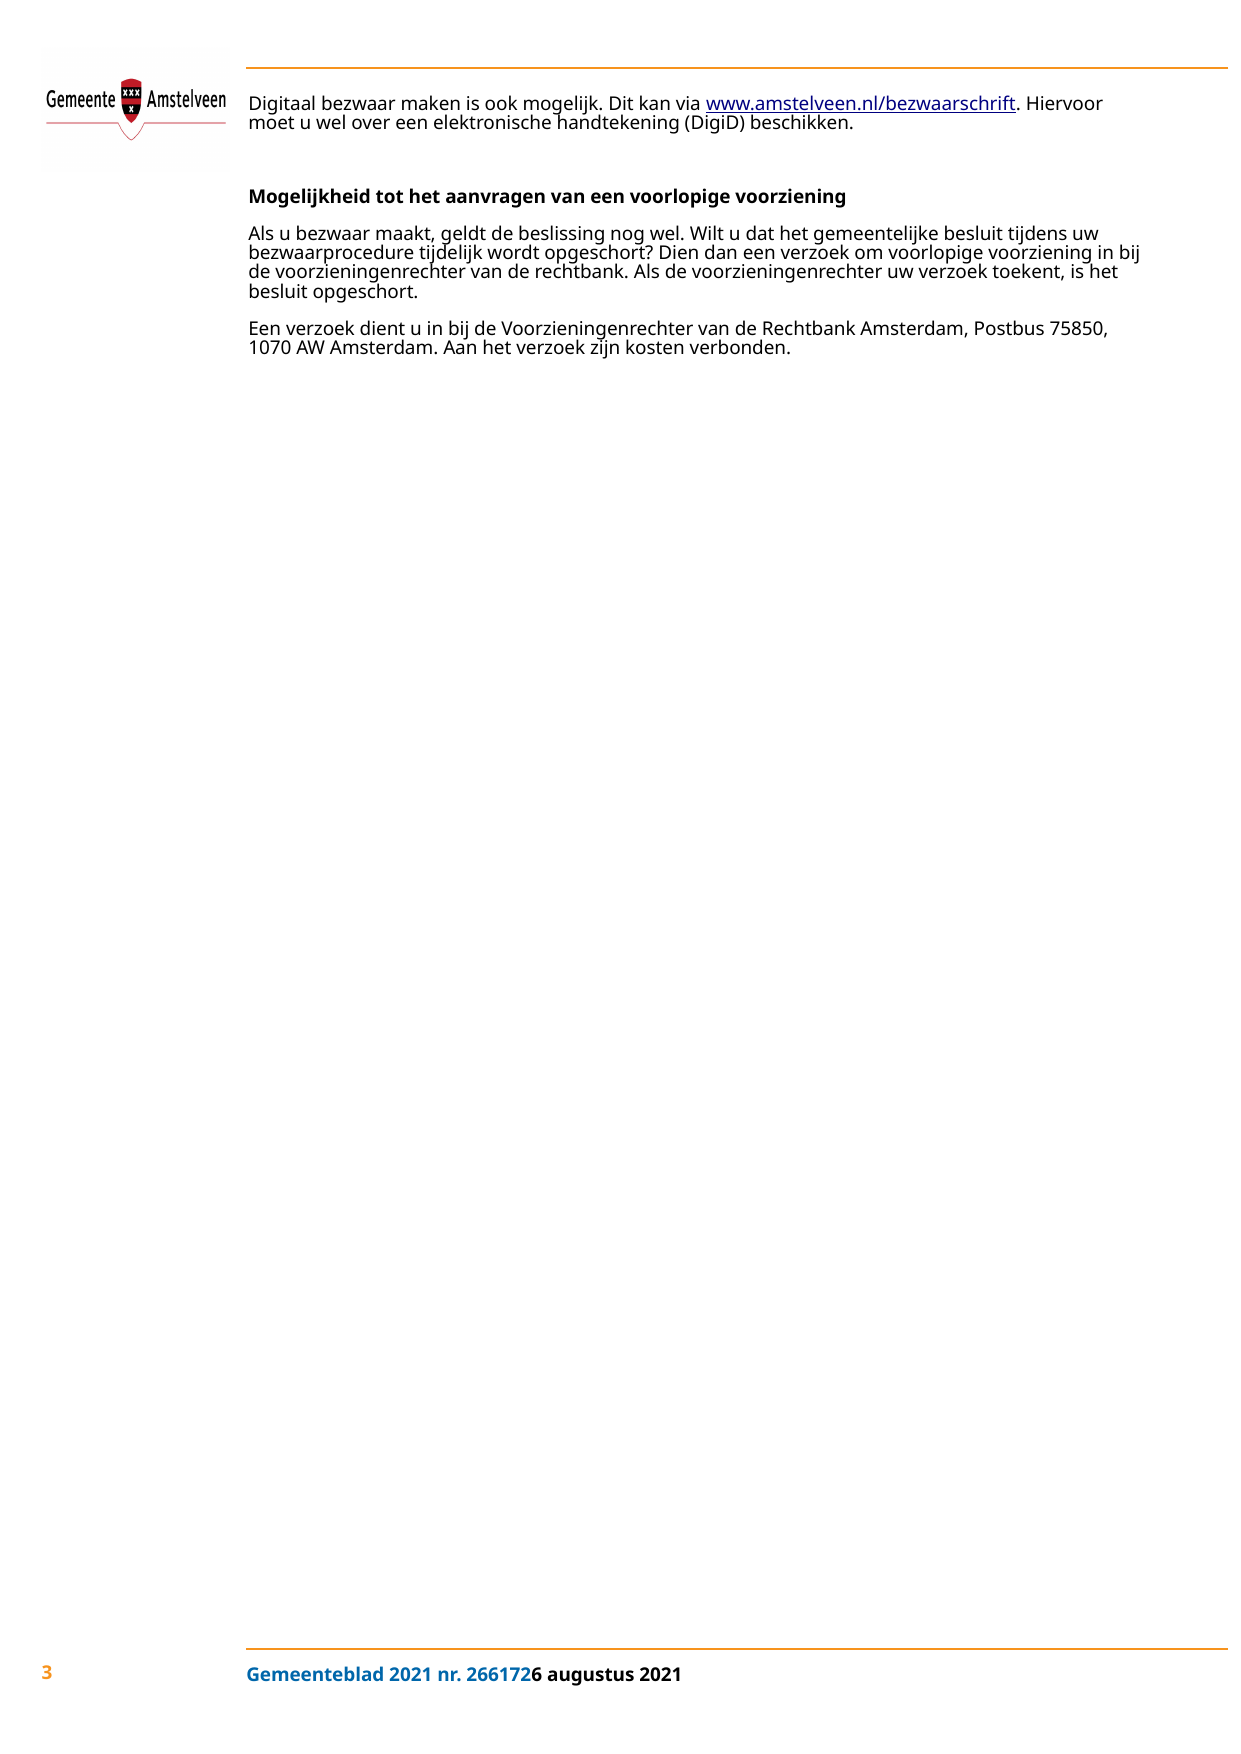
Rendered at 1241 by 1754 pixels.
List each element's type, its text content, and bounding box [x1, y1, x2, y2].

text Een verzoek dient u in bij de Voorzieningenrechter van de Rechtbank Amsterdam, Postbus 75850, 1070 AW Amsterdam. Aan het verzoek zijn kosten verbonden. [248, 320, 1152, 358]
picture [41, 47, 231, 172]
text Digitaal bezwaar maken is ook mogelijk. Dit kan via www.amstelveen.nl/bezwaarschrift. Hiervoor moet u wel over een elektronische handtekening (DigiD) beschikken. [248, 95, 1152, 133]
text Mogelijkheid tot het aanvragen van een voorlopige voorziening [248, 188, 1152, 207]
text Als u bezwaar maakt, geldt de beslissing nog wel. Wilt u dat het gemeentelijke besluit tijdens uw bezwaarprocedure tijdelijk wordt opgeschort? Dien dan een verzoek om voorlopige voorziening in bij de voorzieningenrechter van de rechtbank. Als de voorzieningenrechter uw verzoek toekent, is het besluit opgeschort. [248, 225, 1152, 302]
